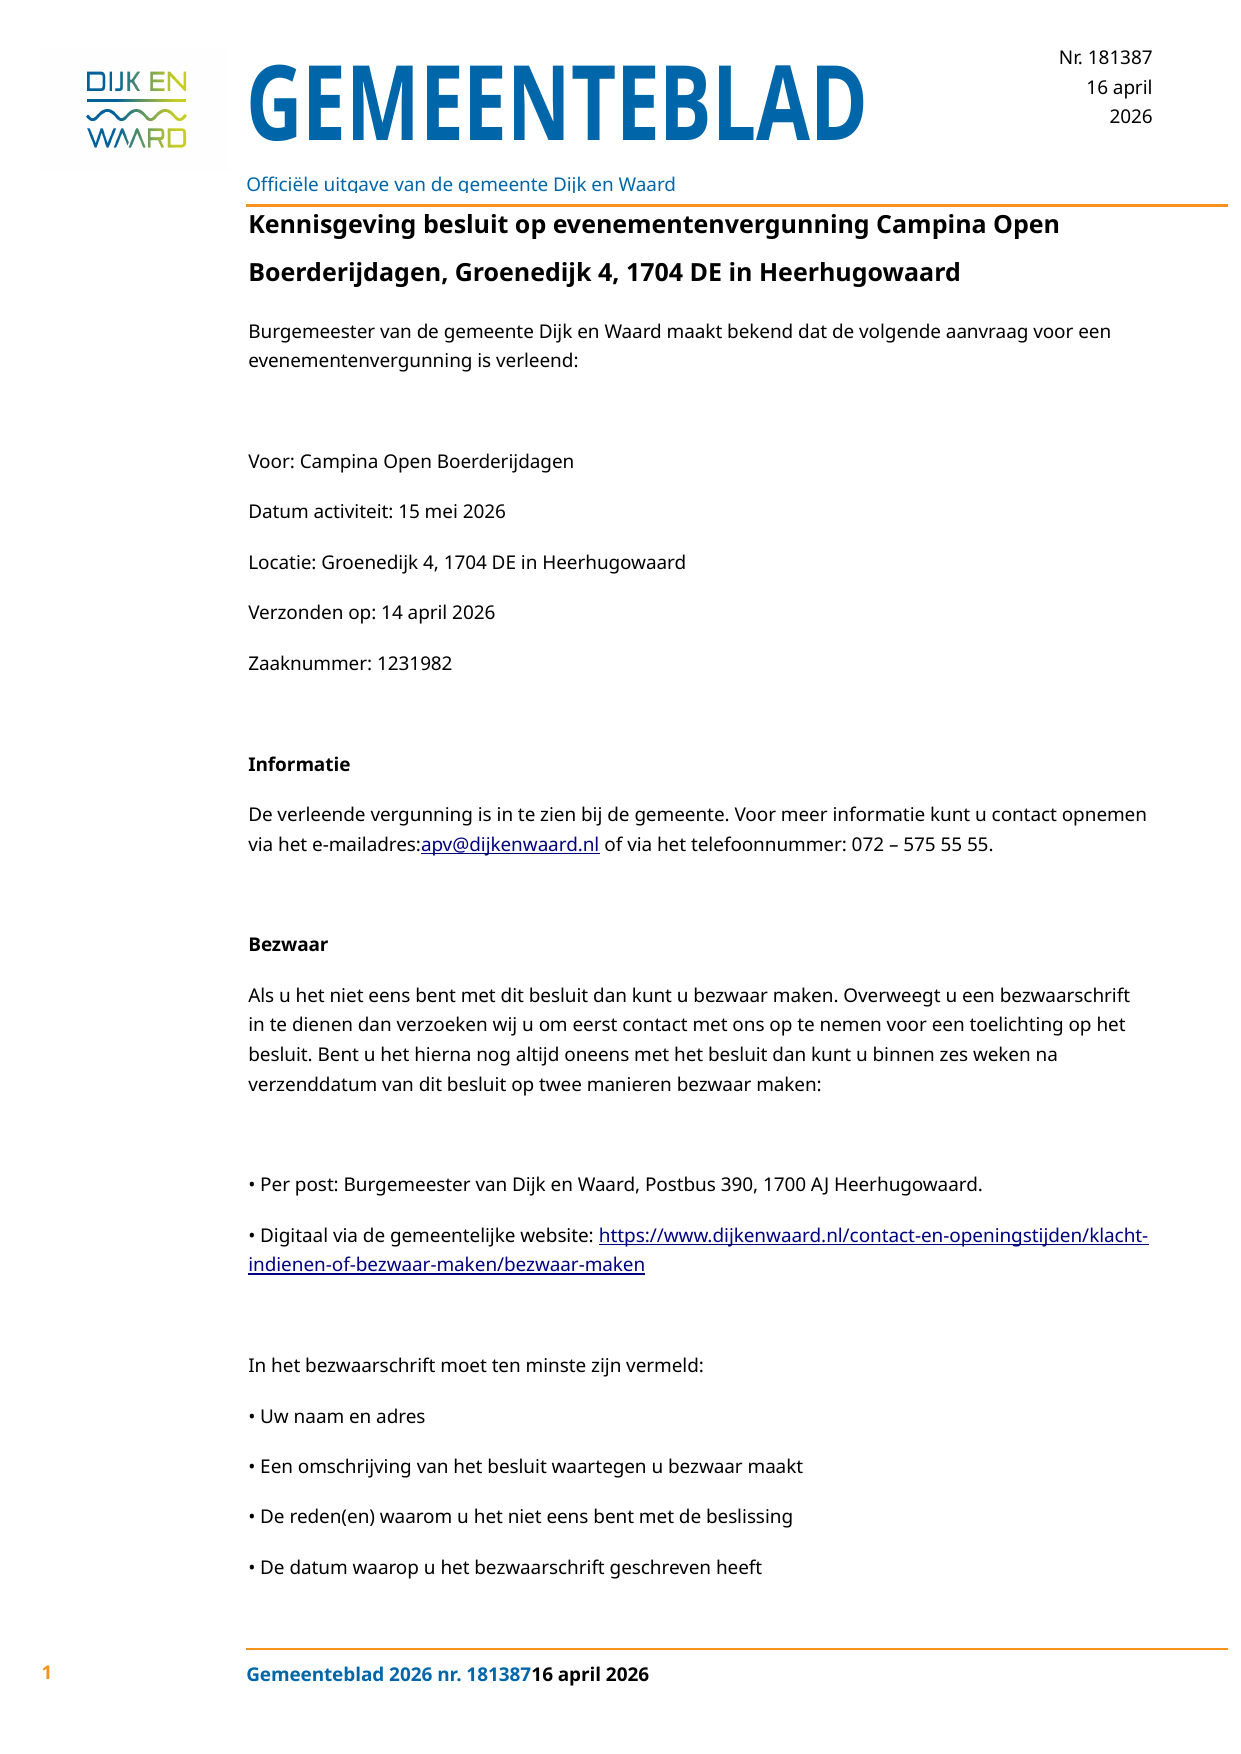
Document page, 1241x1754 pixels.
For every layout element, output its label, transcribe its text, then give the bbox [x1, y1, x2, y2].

text Informatie [248, 751, 1152, 777]
text Als u het niet eens bent met dit besluit dan kunt u bezwaar maken. Overweegt u een bezwaarschrift in te dienen dan verzoeken wij u om eerst contact met ons op te nemen voor een toelichting op het besluit. Bent u het hierna nog altijd oneens met het besluit dan kunt u binnen zes weken na verzenddatum van dit besluit op twee manieren bezwaar maken: [248, 982, 1152, 1097]
text • De reden(en) waarom u het niet eens bent met de beslissing [248, 1504, 1152, 1529]
text Kennisgeving besluit op evenementenvergunning Campina Open Boerderijdagen, Groenedijk 4, 1704 DE in Heerhugowaard [248, 207, 1152, 288]
text Bezwaar [248, 932, 1152, 957]
text • De datum waarop u het bezwaarschrift geschreven heeft [248, 1554, 1152, 1580]
text • Digitaal via de gemeentelijke website: https://www.dijkenwaard.nl/contact-en-openingstijden/klacht-indienen-of-bezwaar-maken/bezwaar-maken [248, 1222, 1152, 1277]
text Verzonden op: 14 april 2026 [248, 599, 1152, 625]
picture [41, 47, 231, 172]
text • Per post: Burgemeester van Dijk en Waard, Postbus 390, 1700 AJ Heerhugowaard. [248, 1172, 1152, 1197]
text Locatie: Groenedijk 4, 1704 DE in Heerhugowaard [248, 549, 1152, 575]
text Voor: Campina Open Boerderijdagen [248, 448, 1152, 474]
text Burgemeester van de gemeente Dijk en Waard maakt bekend dat de volgende aanvraag voor een evenementenvergunning is verleend: [248, 318, 1152, 373]
text Zaaknummer: 1231982 [248, 650, 1152, 676]
text • Uw naam en adres [248, 1403, 1152, 1429]
text De verleende vergunning is in te zien bij de gemeente. Voor meer informatie kunt u contact opnemen via het e-mailadres:apv@dijkenwaard.nl of via het telefoonnummer: 072 – 575 55 55. [248, 801, 1152, 857]
text • Een omschrijving van het besluit waartegen u bezwaar maakt [248, 1453, 1152, 1479]
text In het bezwaarschrift moet ten minste zijn vermeld: [248, 1352, 1152, 1378]
text Datum activiteit: 15 mei 2026 [248, 499, 1152, 524]
